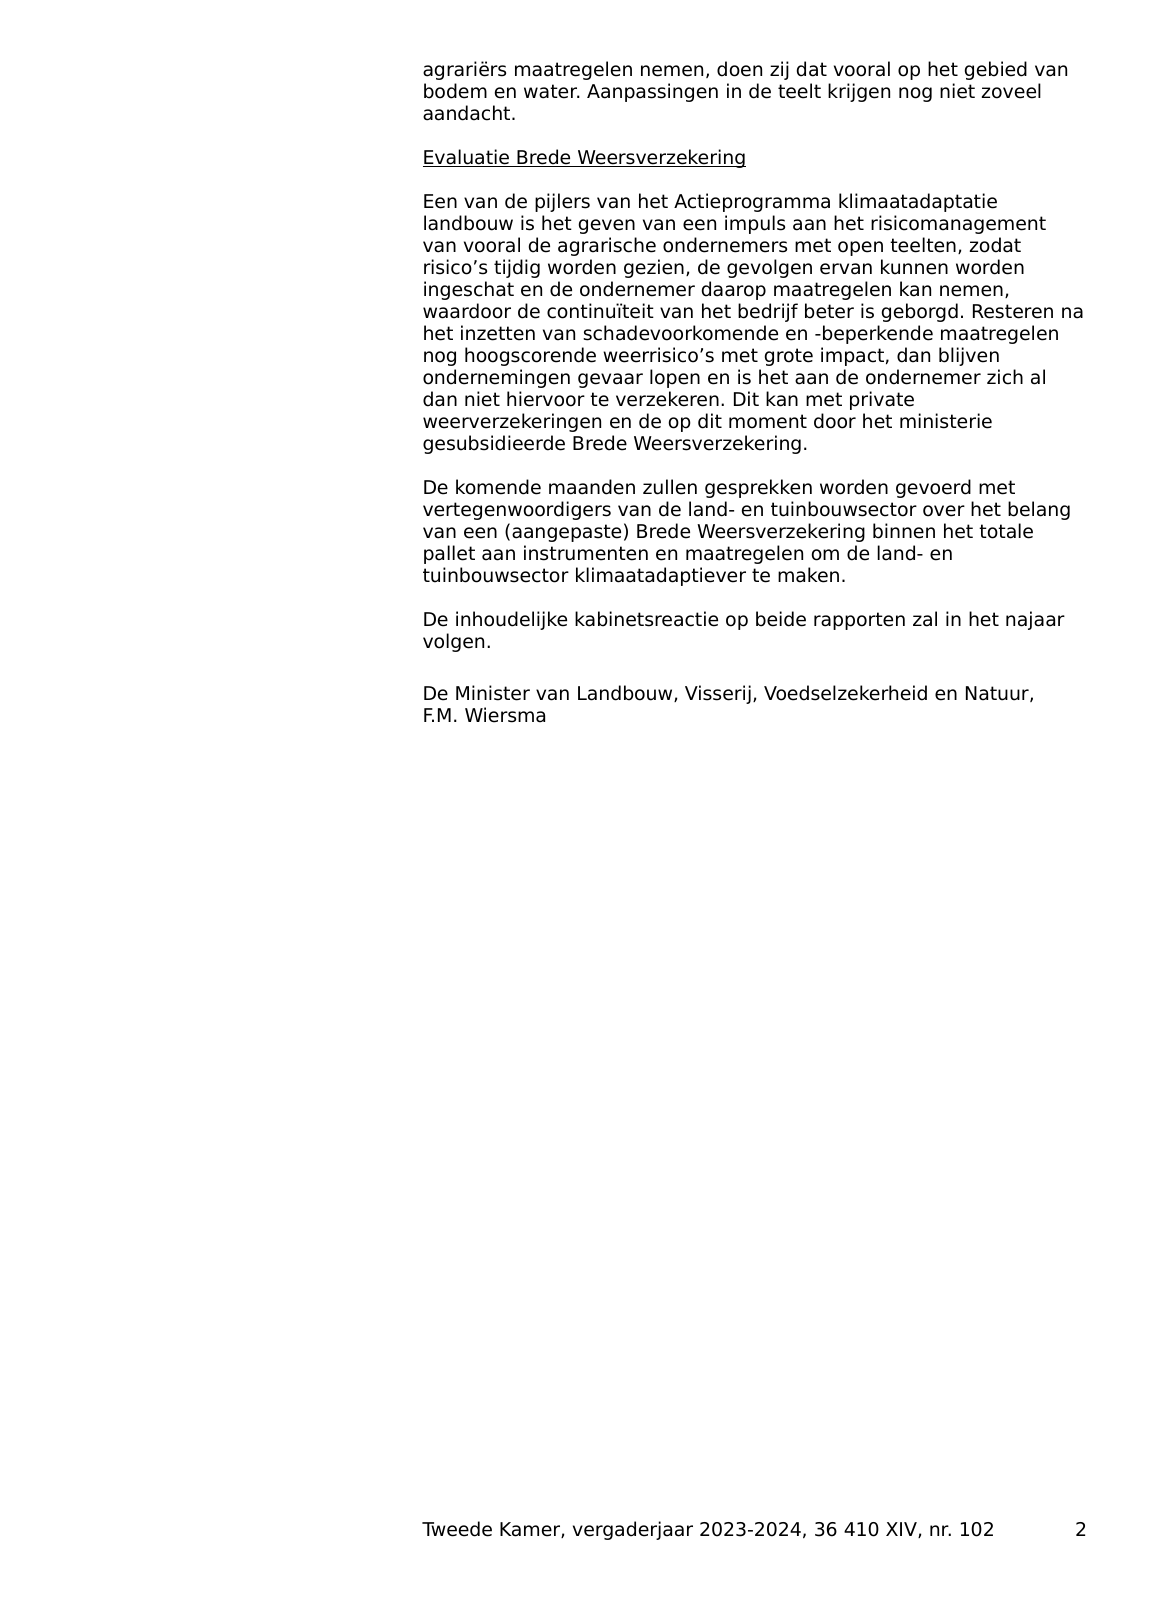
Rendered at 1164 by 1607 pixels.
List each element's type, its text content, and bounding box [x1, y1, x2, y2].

text De komende maanden zullen gesprekken worden gevoerd met vertegenwoordigers van de land- en tuinbouwsector over het belang van een (aangepaste) Brede Weersverzekering binnen het totale pallet aan instrumenten en maatregelen om de land- en tuinbouwsector klimaatadaptiever te maken. [422, 477, 1087, 587]
subtitle Evaluatie Brede Weersverzekering [422, 147, 1087, 169]
text De Minister van Landbouw, Visserij, Voedselzekerheid en Natuur, F.M. Wiersma [422, 683, 1087, 727]
text De inhoudelijke kabinetsreactie op beide rapporten zal in het najaar volgen. [422, 609, 1087, 653]
text agrariërs maatregelen nemen, doen zij dat vooral op het gebied van bodem en water. Aanpassingen in de teelt krijgen nog niet zoveel aandacht. [422, 59, 1087, 125]
text Een van de pijlers van het Actieprogramma klimaatadaptatie landbouw is het geven van een impuls aan het risicomanagement van vooral de agrarische ondernemers met open teelten, zodat risico’s tijdig worden gezien, de gevolgen ervan kunnen worden ingeschat en de ondernemer daarop maatregelen kan nemen, waardoor de continuïteit van het bedrijf beter is geborgd. Resteren na het inzetten van schadevoorkomende en -beperkende maatregelen nog hoogscorende weerrisico’s met grote impact, dan blijven ondernemingen gevaar lopen en is het aan de ondernemer zich al dan niet hiervoor te verzekeren. Dit kan met private weerverzekeringen en de op dit moment door het ministerie gesubsidieerde Brede Weersverzekering. [422, 191, 1087, 455]
